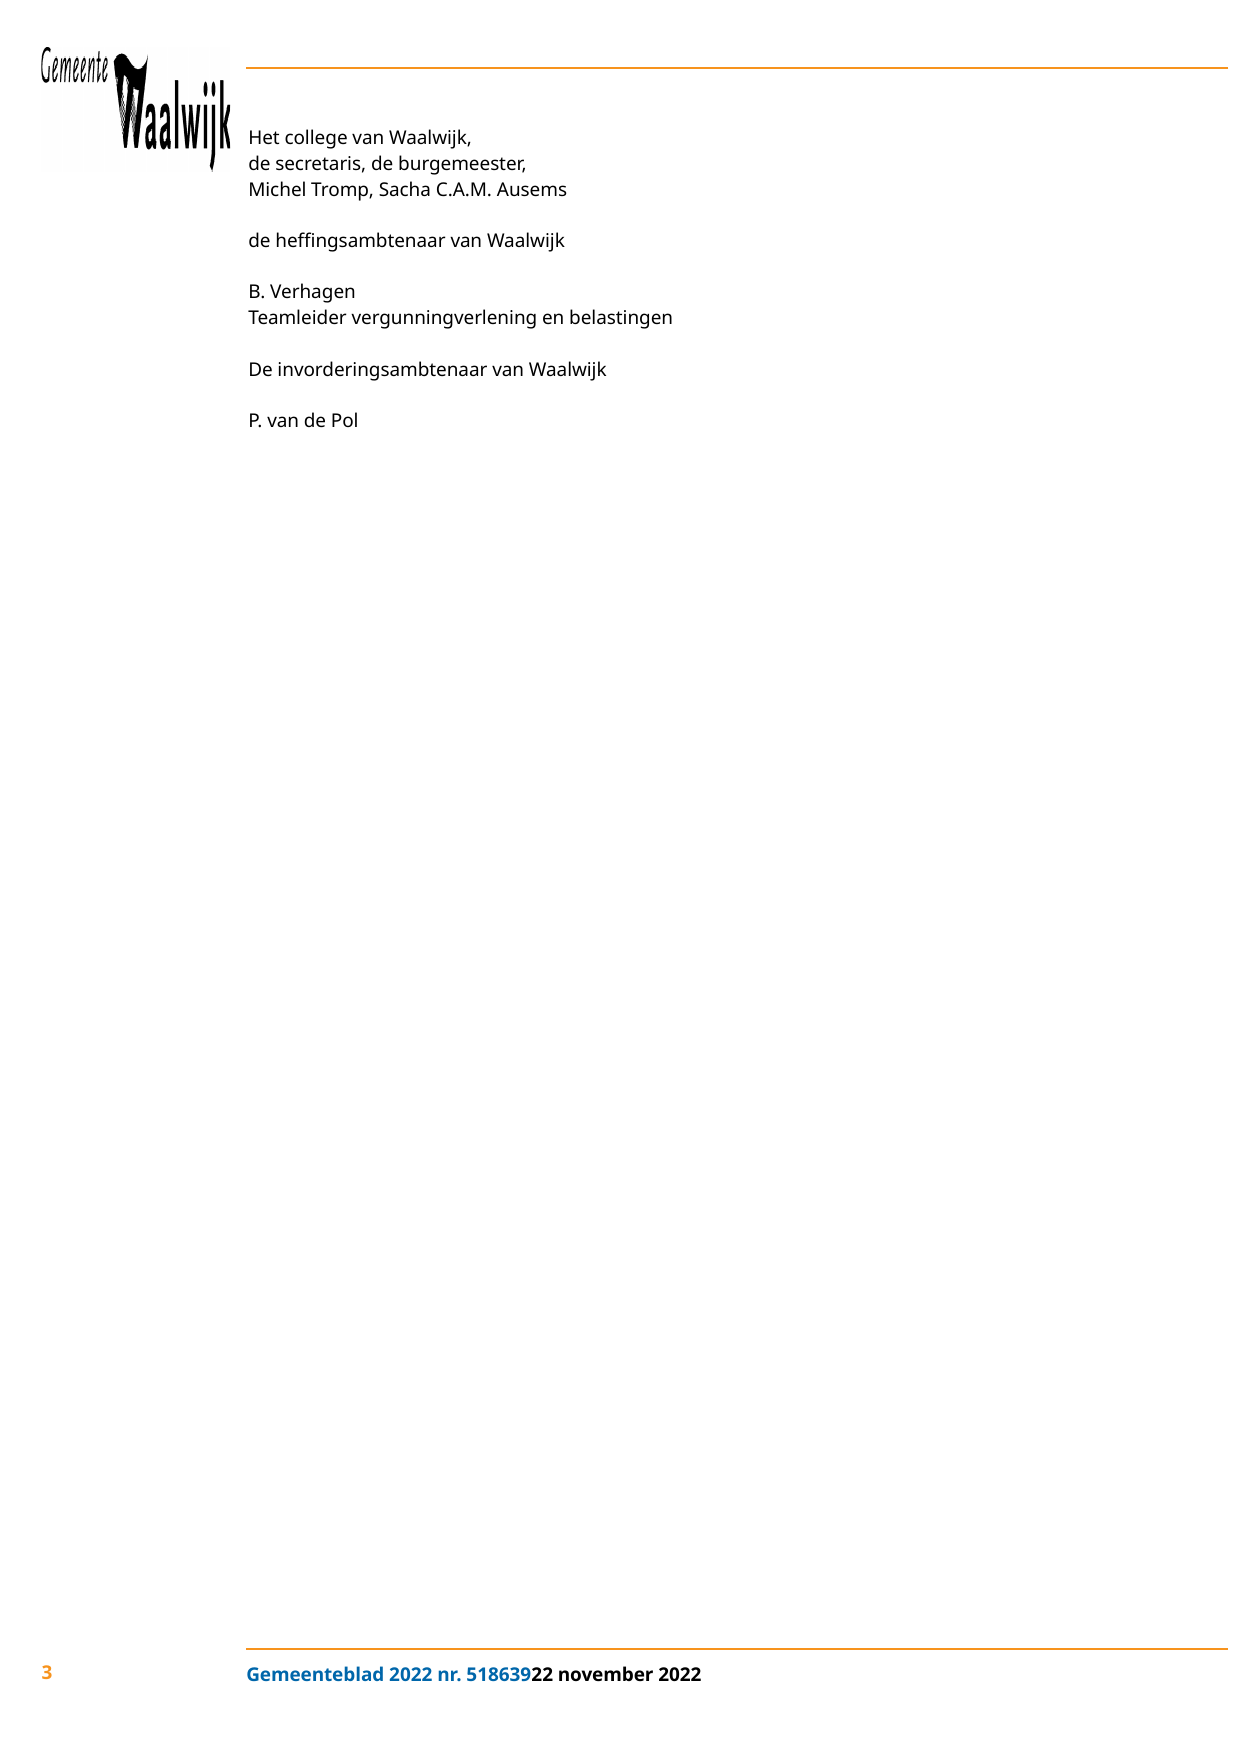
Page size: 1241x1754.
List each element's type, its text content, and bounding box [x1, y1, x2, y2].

text Het college van Waalwijk, [248, 124, 1152, 150]
text de heffingsambtenaar van Waalwijk [248, 227, 1152, 253]
text de secretaris, de burgemeester, [248, 150, 1152, 176]
picture [41, 47, 231, 172]
text Michel Tromp, Sacha C.A.M. Ausems [248, 176, 1152, 202]
text P. van de Pol [248, 407, 1152, 433]
text B. Verhagen [248, 279, 1152, 304]
text Teamleider vergunningverlening en belastingen [248, 304, 1152, 330]
text De invorderingsambtenaar van Waalwijk [248, 356, 1152, 382]
